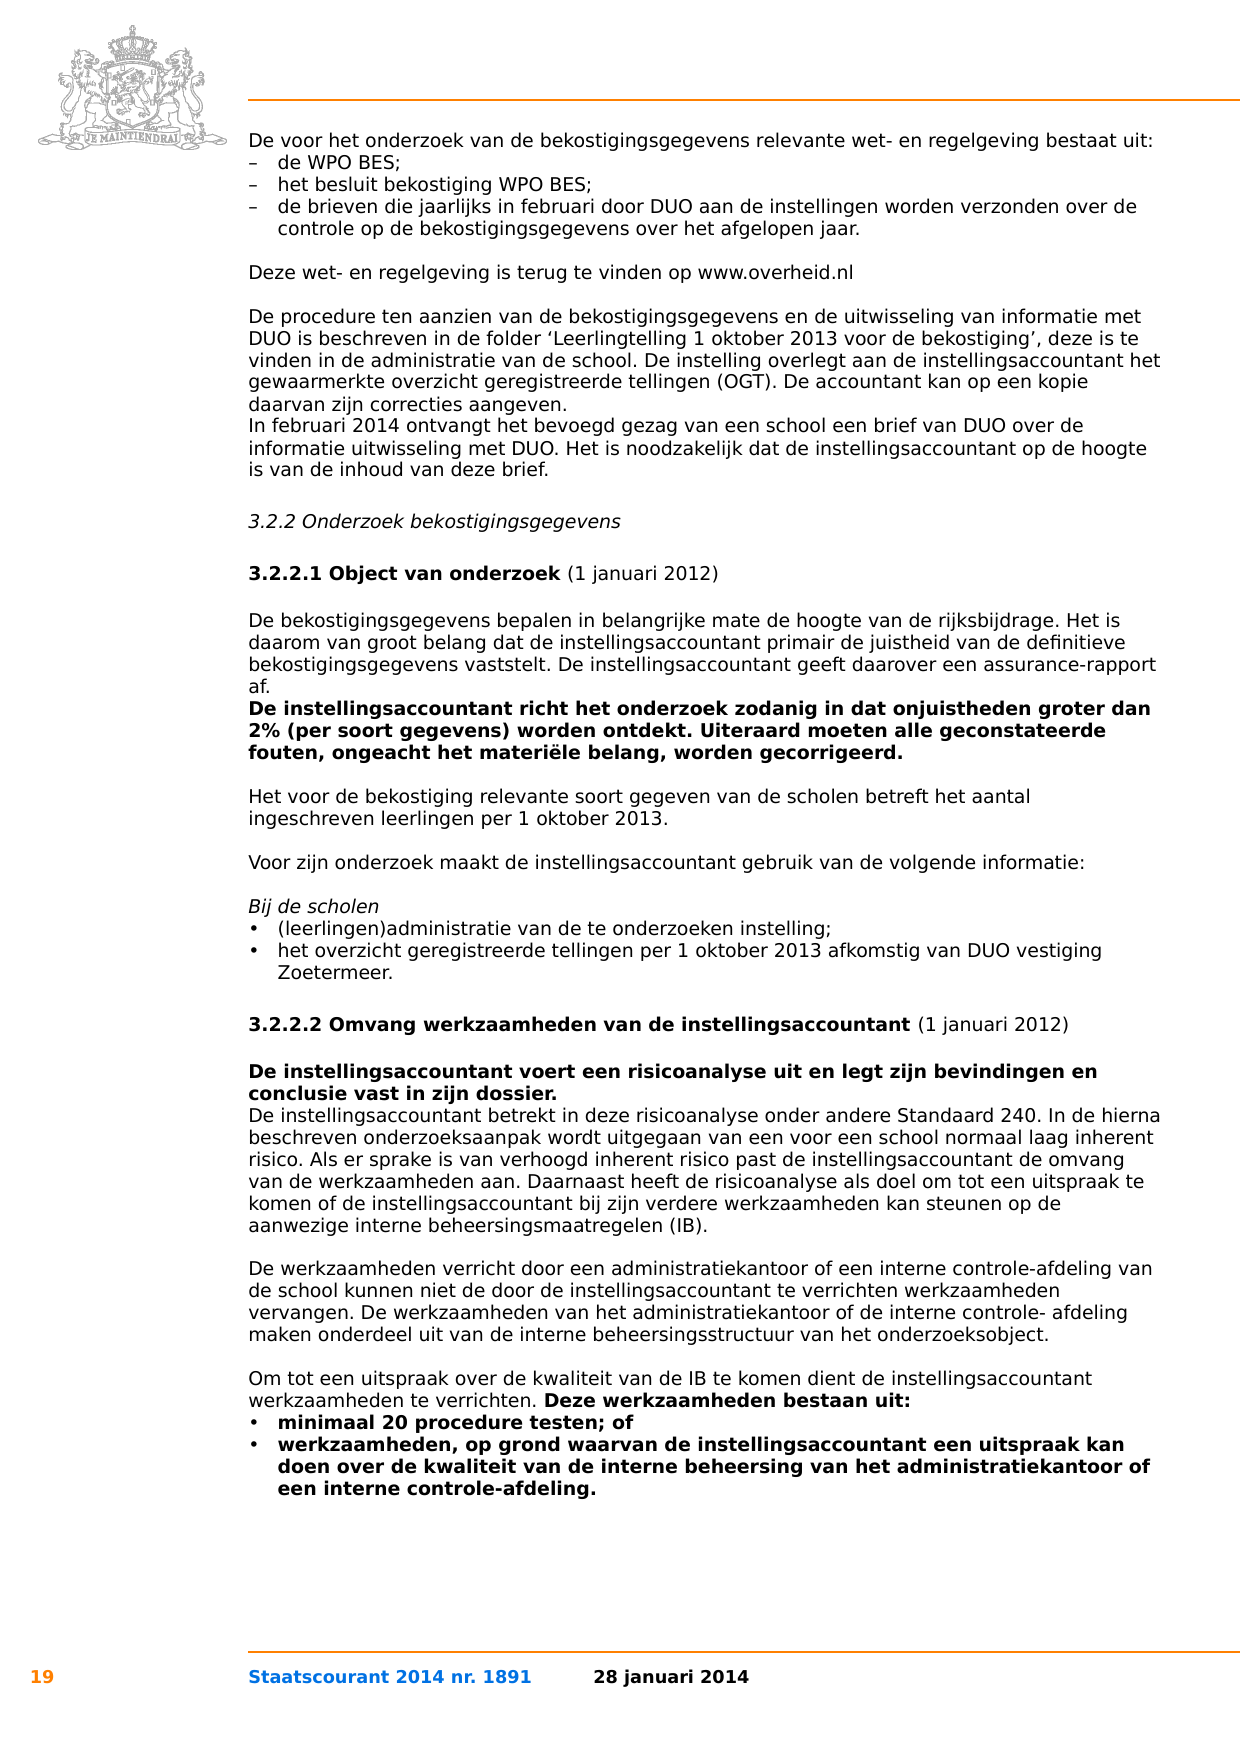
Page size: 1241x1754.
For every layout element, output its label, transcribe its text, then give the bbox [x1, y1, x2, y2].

text • het overzicht geregistreerde tellingen per 1 oktober 2013 afkomstig van DUO vestiging Zoetermeer. [248, 940, 1163, 984]
subtitle Bij de scholen [248, 896, 1163, 918]
text De instellingsaccountant voert een risicoanalyse uit en legt zijn bevindingen en conclusie vast in zijn dossier. [248, 1061, 1163, 1104]
text De procedure ten aanzien van de bekostigingsgegevens en de uitwisseling van informatie met DUO is beschreven in de folder ‘Leerlingtelling 1 oktober 2013 voor de bekostiging’, deze is te vinden in de administratie van de school. De instelling overlegt aan de instellingsaccountant het gewaarmerkte overzicht geregistreerde tellingen (OGT). De accountant kan op een kopie daarvan zijn correcties aangeven. [248, 306, 1163, 415]
text De voor het onderzoek van de bekostigingsgegevens relevante wet- en regelgeving bestaat uit: [248, 130, 1163, 152]
text Het voor de bekostiging relevante soort gegeven van de scholen betreft het aantal ingeschreven leerlingen per 1 oktober 2013. [248, 786, 1163, 830]
text De instellingsaccountant betrekt in deze risicoanalyse onder andere Standaard 240. In de hierna beschreven onderzoeksaanpak wordt uitgegaan van een voor een school normaal laag inherent risico. Als er sprake is van verhoogd inherent risico past de instellingsaccountant de omvang van de werkzaamheden aan. Daarnaast heeft de risicoanalyse als doel om tot een uitspraak te komen of de instellingsaccountant bij zijn verdere werkzaamheden kan steunen op de aanwezige interne beheersingsmaatregelen (IB). [248, 1104, 1163, 1236]
text Om tot een uitspraak over de kwaliteit van de IB te komen dient de instellingsaccountant werkzaamheden te verrichten. Deze werkzaamheden bestaan uit: [248, 1368, 1163, 1412]
subtitle 3.2.2.2 Omvang werkzaamheden van de instellingsaccountant (1 januari 2012) [248, 1014, 1163, 1036]
text – de brieven die jaarlijks in februari door DUO aan de instellingen worden verzonden over de controle op de bekostigingsgegevens over het afgelopen jaar. [248, 196, 1163, 240]
text Voor zijn onderzoek maakt de instellingsaccountant gebruik van de volgende informatie: [248, 852, 1163, 874]
text In februari 2014 ontvangt het bevoegd gezag van een school een brief van DUO over de informatie uitwisseling met DUO. Het is noodzakelijk dat de instellingsaccountant op de hoogte is van de inhoud van deze brief. [248, 415, 1163, 481]
text – het besluit bekostiging WPO BES; [248, 174, 1163, 196]
text De bekostigingsgegevens bepalen in belangrijke mate de hoogte van de rijksbijdrage. Het is daarom van groot belang dat de instellingsaccountant primair de juistheid van de definitieve bekostigingsgegevens vaststelt. De instellingsaccountant geeft daarover een assurance-rapport af. [248, 610, 1163, 698]
text • (leerlingen)administratie van de te onderzoeken instelling; [248, 918, 1163, 940]
text • werkzaamheden, op grond waarvan de instellingsaccountant een uitspraak kan doen over de kwaliteit van de interne beheersing van het administratiekantoor of een interne controle-afdeling. [248, 1434, 1163, 1500]
text De instellingsaccountant richt het onderzoek zodanig in dat onjuistheden groter dan 2% (per soort gegevens) worden ontdekt. Uiteraard moeten alle geconstateerde fouten, ongeacht het materiële belang, worden gecorrigeerd. [248, 698, 1163, 764]
text De werkzaamheden verricht door een administratiekantoor of een interne controle-afdeling van de school kunnen niet de door de instellingsaccountant te verrichten werkzaamheden vervangen. De werkzaamheden van het administratiekantoor of de interne controle- afdeling maken onderdeel uit van de interne beheersingsstructuur van het onderzoeksobject. [248, 1258, 1163, 1346]
subtitle 3.2.2 Onderzoek bekostigingsgegevens [248, 511, 1163, 533]
text Deze wet- en regelgeving is terug te vinden op www.overheid.nl [248, 262, 1163, 284]
text – de WPO BES; [248, 152, 1163, 174]
subtitle 3.2.2.1 Object van onderzoek (1 januari 2012) [248, 563, 1163, 585]
text • minimaal 20 procedure testen; of [248, 1412, 1163, 1434]
picture [38, 25, 227, 150]
